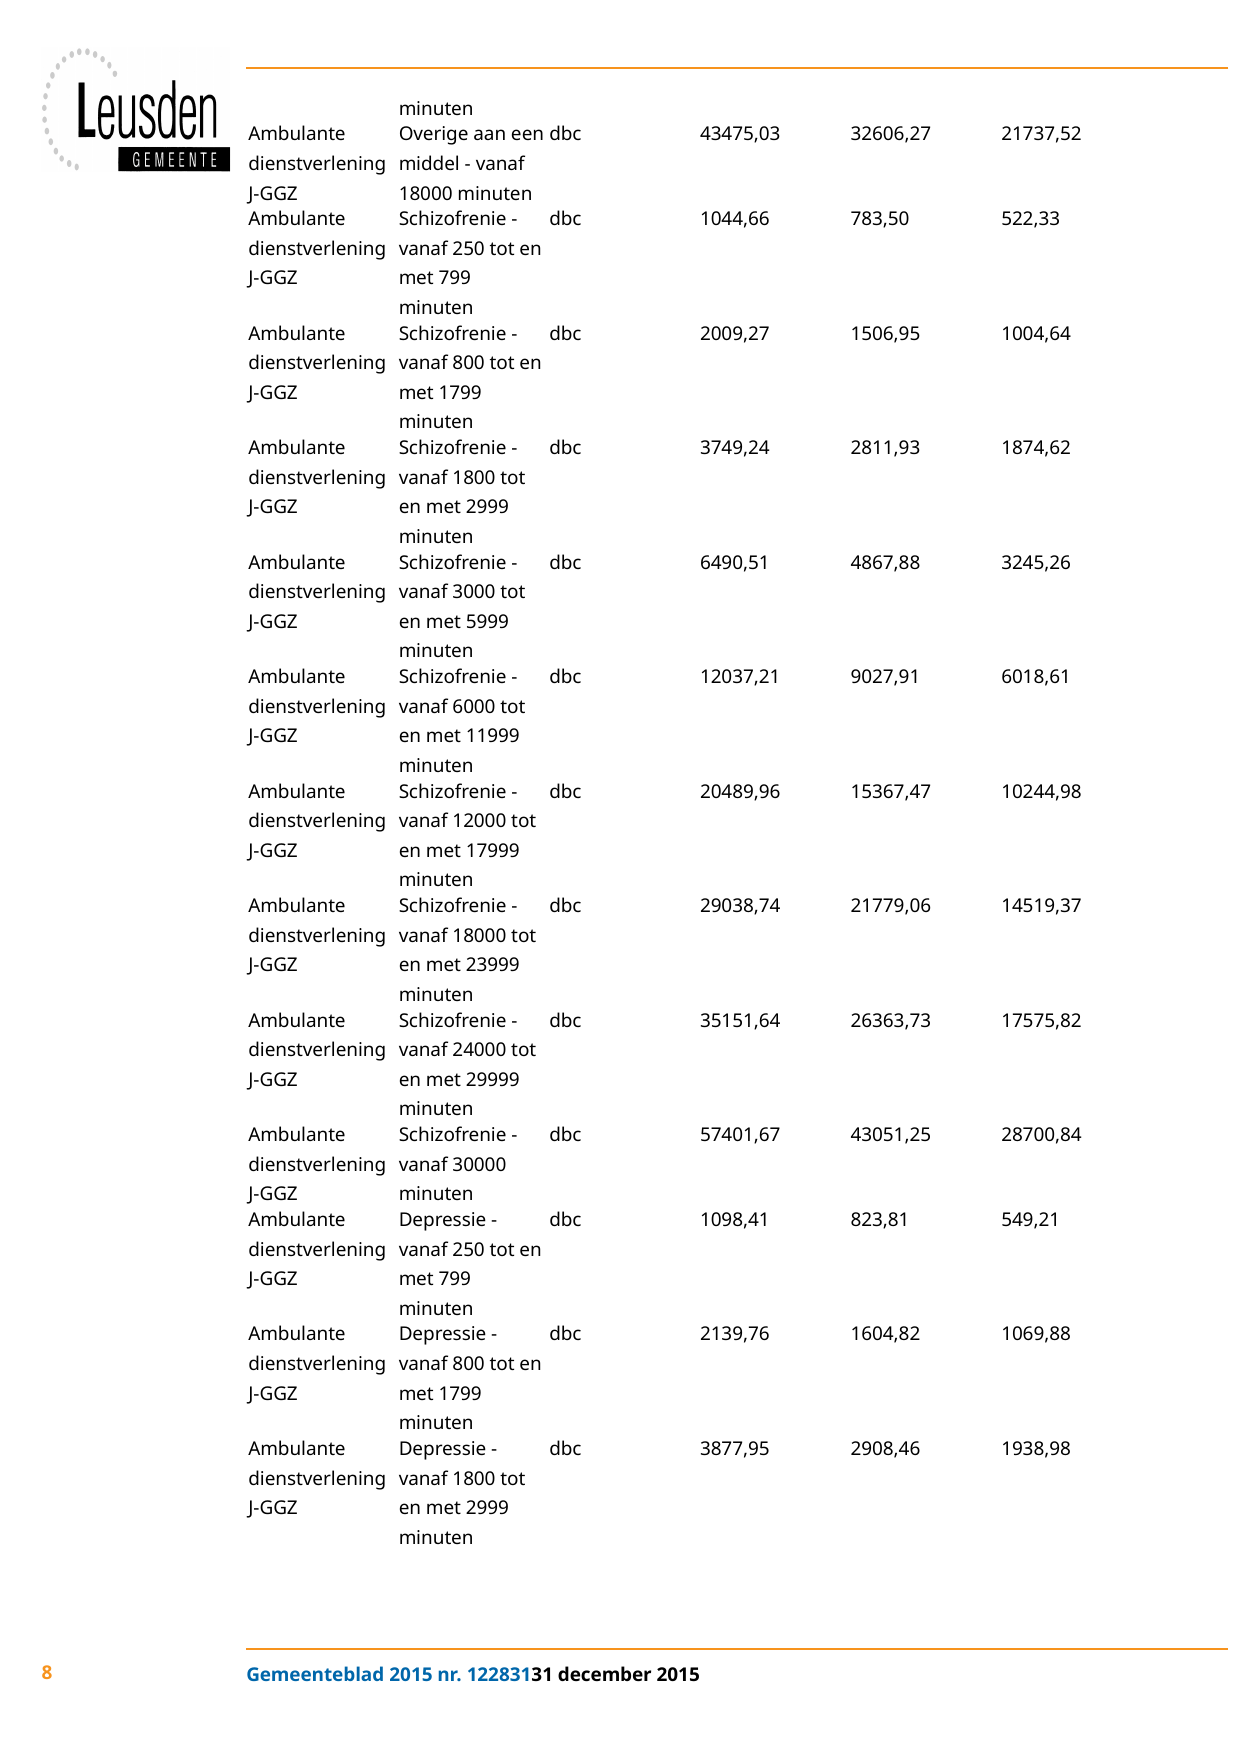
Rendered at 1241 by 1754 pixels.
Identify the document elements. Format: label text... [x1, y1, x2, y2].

table_cell 1044,66 [700, 205, 850, 320]
table_cell 21779,06 [850, 892, 1001, 1007]
table_cell 823,81 [850, 1206, 1001, 1321]
table_cell Ambulante dienstverlening J-GGZ [248, 1206, 398, 1321]
table_cell 1506,95 [850, 320, 1001, 434]
table_cell Schizofrenie - vanaf 12000 tot en met 17999 minuten [399, 778, 549, 892]
table_cell 549,21 [1001, 1206, 1152, 1321]
table_cell Schizofrenie - vanaf 24000 tot en met 29999 minuten [399, 1007, 549, 1121]
table_cell dbc [549, 1007, 700, 1121]
table_cell dbc [549, 549, 700, 663]
table_cell 10244,98 [1001, 778, 1152, 892]
table_cell Schizofrenie - vanaf 250 tot en met 799 minuten [399, 205, 549, 320]
table_cell Schizofrenie - vanaf 18000 tot en met 23999 minuten [399, 892, 549, 1007]
table_cell 3877,95 [700, 1435, 850, 1549]
table_cell Ambulante dienstverlening J-GGZ [248, 663, 398, 778]
table_cell dbc [549, 205, 700, 320]
table_cell [850, 95, 1001, 121]
table_cell 14519,37 [1001, 892, 1152, 1007]
table_cell 20489,96 [700, 778, 850, 892]
table_cell 4867,88 [850, 549, 1001, 663]
table_cell Ambulante dienstverlening J-GGZ [248, 549, 398, 663]
table_cell dbc [549, 663, 700, 778]
table_cell Depressie - vanaf 250 tot en met 799 minuten [399, 1206, 549, 1321]
table_cell 6490,51 [700, 549, 850, 663]
table_cell dbc [549, 1435, 700, 1549]
table_cell Schizofrenie - vanaf 800 tot en met 1799 minuten [399, 320, 549, 434]
table_cell 1938,98 [1001, 1435, 1152, 1549]
table_cell 28700,84 [1001, 1121, 1152, 1206]
table_cell [248, 95, 398, 121]
table_cell 3749,24 [700, 434, 850, 549]
table_cell Ambulante dienstverlening J-GGZ [248, 205, 398, 320]
table_cell 1069,88 [1001, 1321, 1152, 1435]
table_cell Ambulante dienstverlening J-GGZ [248, 1435, 398, 1549]
table_cell 21737,52 [1001, 121, 1152, 205]
table_cell 2908,46 [850, 1435, 1001, 1549]
table_cell Ambulante dienstverlening J-GGZ [248, 1321, 398, 1435]
table_cell dbc [549, 892, 700, 1007]
table_cell 1098,41 [700, 1206, 850, 1321]
table_cell Ambulante dienstverlening J-GGZ [248, 778, 398, 892]
table_cell 1004,64 [1001, 320, 1152, 434]
table_cell Ambulante dienstverlening J-GGZ [248, 892, 398, 1007]
table_cell 29038,74 [700, 892, 850, 1007]
table_cell 2811,93 [850, 434, 1001, 549]
table_cell dbc [549, 121, 700, 205]
table_cell 9027,91 [850, 663, 1001, 778]
table_cell Schizofrenie - vanaf 3000 tot en met 5999 minuten [399, 549, 549, 663]
table_cell 12037,21 [700, 663, 850, 778]
table_cell 1604,82 [850, 1321, 1001, 1435]
table_cell Ambulante dienstverlening J-GGZ [248, 121, 398, 205]
table_cell 2139,76 [700, 1321, 850, 1435]
table_cell 43475,03 [700, 121, 850, 205]
table_cell 17575,82 [1001, 1007, 1152, 1121]
table_cell Ambulante dienstverlening J-GGZ [248, 1121, 398, 1206]
table_cell [1001, 95, 1152, 121]
table_cell Ambulante dienstverlening J-GGZ [248, 320, 398, 434]
table_cell Schizofrenie - vanaf 1800 tot en met 2999 minuten [399, 434, 549, 549]
table_cell 32606,27 [850, 121, 1001, 205]
table_cell dbc [549, 1206, 700, 1321]
table_cell Schizofrenie - vanaf 30000 minuten [399, 1121, 549, 1206]
table_cell 2009,27 [700, 320, 850, 434]
table_cell dbc [549, 1121, 700, 1206]
table_cell 3245,26 [1001, 549, 1152, 663]
table_cell Depressie - vanaf 1800 tot en met 2999 minuten [399, 1435, 549, 1549]
table_cell 57401,67 [700, 1121, 850, 1206]
table_cell [700, 95, 850, 121]
table_cell dbc [549, 434, 700, 549]
table_cell 15367,47 [850, 778, 1001, 892]
table_cell 6018,61 [1001, 663, 1152, 778]
table_cell Schizofrenie - vanaf 6000 tot en met 11999 minuten [399, 663, 549, 778]
table_cell 26363,73 [850, 1007, 1001, 1121]
table_cell 783,50 [850, 205, 1001, 320]
table_cell minuten [399, 95, 549, 121]
table_cell 35151,64 [700, 1007, 850, 1121]
table_cell [549, 95, 700, 121]
table_cell Ambulante dienstverlening J-GGZ [248, 1007, 398, 1121]
table_cell dbc [549, 320, 700, 434]
table_cell Depressie - vanaf 800 tot en met 1799 minuten [399, 1321, 549, 1435]
picture [41, 47, 231, 172]
table_cell 522,33 [1001, 205, 1152, 320]
table_cell Overige aan een middel - vanaf 18000 minuten [399, 121, 549, 205]
table_cell 43051,25 [850, 1121, 1001, 1206]
table_cell 1874,62 [1001, 434, 1152, 549]
table_cell dbc [549, 1321, 700, 1435]
table_cell dbc [549, 778, 700, 892]
table_cell Ambulante dienstverlening J-GGZ [248, 434, 398, 549]
